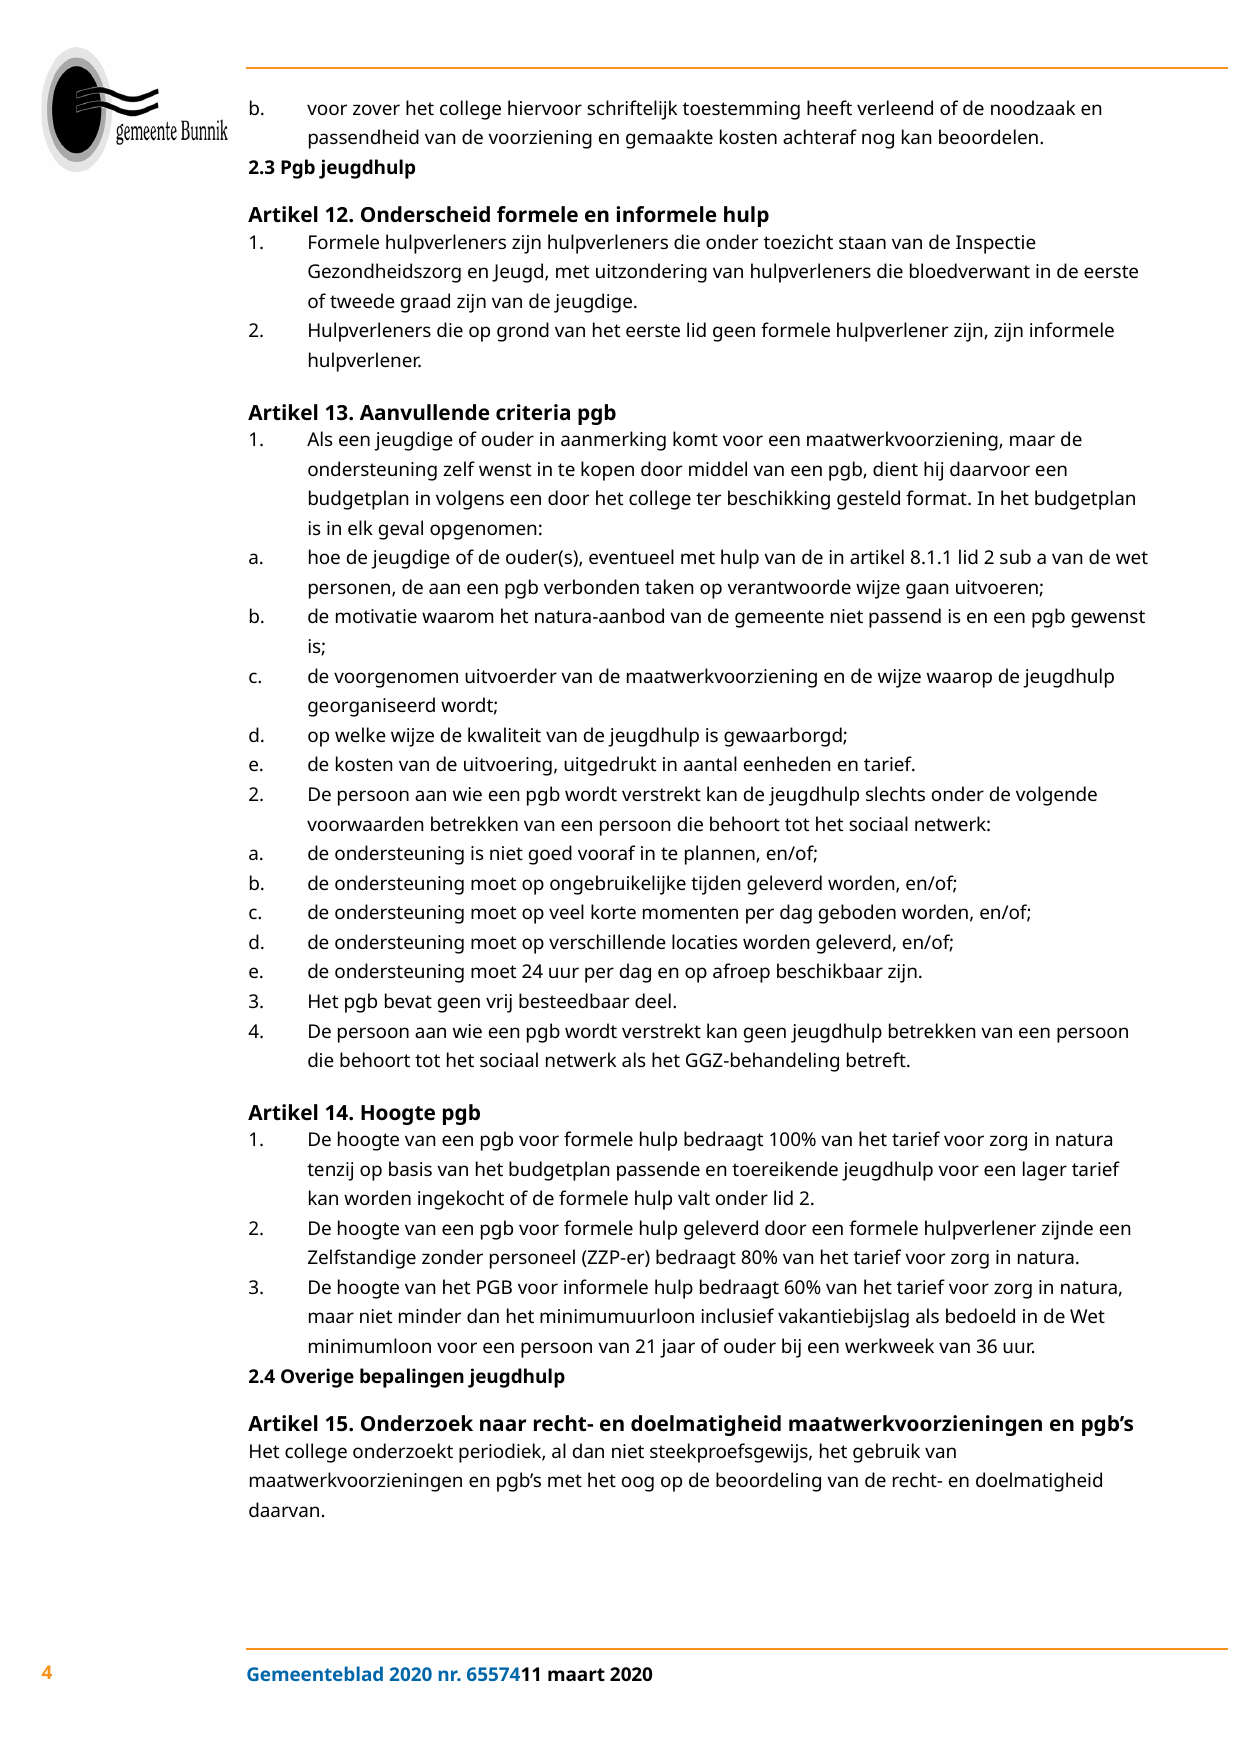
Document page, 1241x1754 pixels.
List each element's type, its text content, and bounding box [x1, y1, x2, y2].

text 2.3 Pgb jeugdhulp [248, 154, 1152, 180]
list De persoon aan wie een pgb wordt verstrekt kan de jeugdhulp slechts onder de volgende voorwaarden betrekken van een persoon die behoort tot het sociaal netwerk: [248, 781, 1152, 836]
list de ondersteuning moet op verschillende locaties worden geleverd, en/of; [248, 929, 1152, 955]
list hoe de jeugdige of de ouder(s), eventueel met hulp van de in artikel 8.1.1 lid 2 sub a van de wet personen, de aan een pgb verbonden taken op verantwoorde wijze gaan uitvoeren; [248, 544, 1152, 600]
list De hoogte van een pgb voor formele hulp geleverd door een formele hulpverlener zijnde een Zelfstandige zonder personeel (ZZP-er) bedraagt 80% van het tarief voor zorg in natura. [248, 1215, 1152, 1270]
list De persoon aan wie een pgb wordt verstrekt kan geen jeugdhulp betrekken van een persoon die behoort tot het sociaal netwerk als het GGZ-behandeling betreft. [248, 1018, 1152, 1073]
list de voorgenomen uitvoerder van de maatwerkvoorziening en de wijze waarop de jeugdhulp georganiseerd wordt; [248, 663, 1152, 718]
text Artikel 12. Onderscheid formele en informele hulp [248, 201, 1152, 229]
picture [41, 47, 231, 172]
list op welke wijze de kwaliteit van de jeugdhulp is gewaarborgd; [248, 722, 1152, 748]
list de motivatie waarom het natura-aanbod van de gemeente niet passend is en een pgb gewenst is; [248, 604, 1152, 659]
list de ondersteuning moet op veel korte momenten per dag geboden worden, en/of; [248, 899, 1152, 925]
list De hoogte van het PGB voor informele hulp bedraagt 60% van het tarief voor zorg in natura, maar niet minder dan het minimumuurloon inclusief vakantiebijslag als bedoeld in de Wet minimumloon voor een persoon van 21 jaar of ouder bij een werkweek van 36 uur. [248, 1274, 1152, 1359]
text Het college onderzoekt periodiek, al dan niet steekproefsgewijs, het gebruik van maatwerkvoorzieningen en pgb’s met het oog op de beoordeling van de recht- en doelmatigheid daarvan. [248, 1438, 1152, 1523]
list de ondersteuning is niet goed vooraf in te plannen, en/of; [248, 840, 1152, 866]
list Formele hulpverleners zijn hulpverleners die onder toezicht staan van de Inspectie Gezondheidszorg en Jeugd, met uitzondering van hulpverleners die bloedverwant in de eerste of tweede graad zijn van de jeugdige. [248, 229, 1152, 314]
list de ondersteuning moet op ongebruikelijke tijden geleverd worden, en/of; [248, 870, 1152, 896]
text 2.4 Overige bepalingen jeugdhulp [248, 1363, 1152, 1389]
list De hoogte van een pgb voor formele hulp bedraagt 100% van het tarief voor zorg in natura tenzij op basis van het budgetplan passende en toereikende jeugdhulp voor een lager tarief kan worden ingekocht of de formele hulp valt onder lid 2. [248, 1126, 1152, 1211]
text Artikel 15. Onderzoek naar recht- en doelmatigheid maatwerkvoorzieningen en pgb’s [248, 1409, 1152, 1438]
list Het pgb bevat geen vrij besteedbaar deel. [248, 988, 1152, 1014]
text Artikel 14. Hoogte pgb [248, 1098, 1152, 1126]
list voor zover het college hiervoor schriftelijk toestemming heeft verleend of de noodzaak en passendheid van de voorziening en gemaakte kosten achteraf nog kan beoordelen. [248, 95, 1152, 150]
list Hulpverleners die op grond van het eerste lid geen formele hulpverlener zijn, zijn informele hulpverlener. [248, 318, 1152, 373]
list Als een jeugdige of ouder in aanmerking komt voor een maatwerkvoorziening, maar de ondersteuning zelf wenst in te kopen door middel van een pgb, dient hij daarvoor een budgetplan in volgens een door het college ter beschikking gesteld format. In het budgetplan is in elk geval opgenomen: [248, 426, 1152, 541]
list de kosten van de uitvoering, uitgedrukt in aantal eenheden en tarief. [248, 752, 1152, 777]
text Artikel 13. Aanvullende criteria pgb [248, 398, 1152, 426]
list de ondersteuning moet 24 uur per dag en op afroep beschikbaar zijn. [248, 959, 1152, 984]
